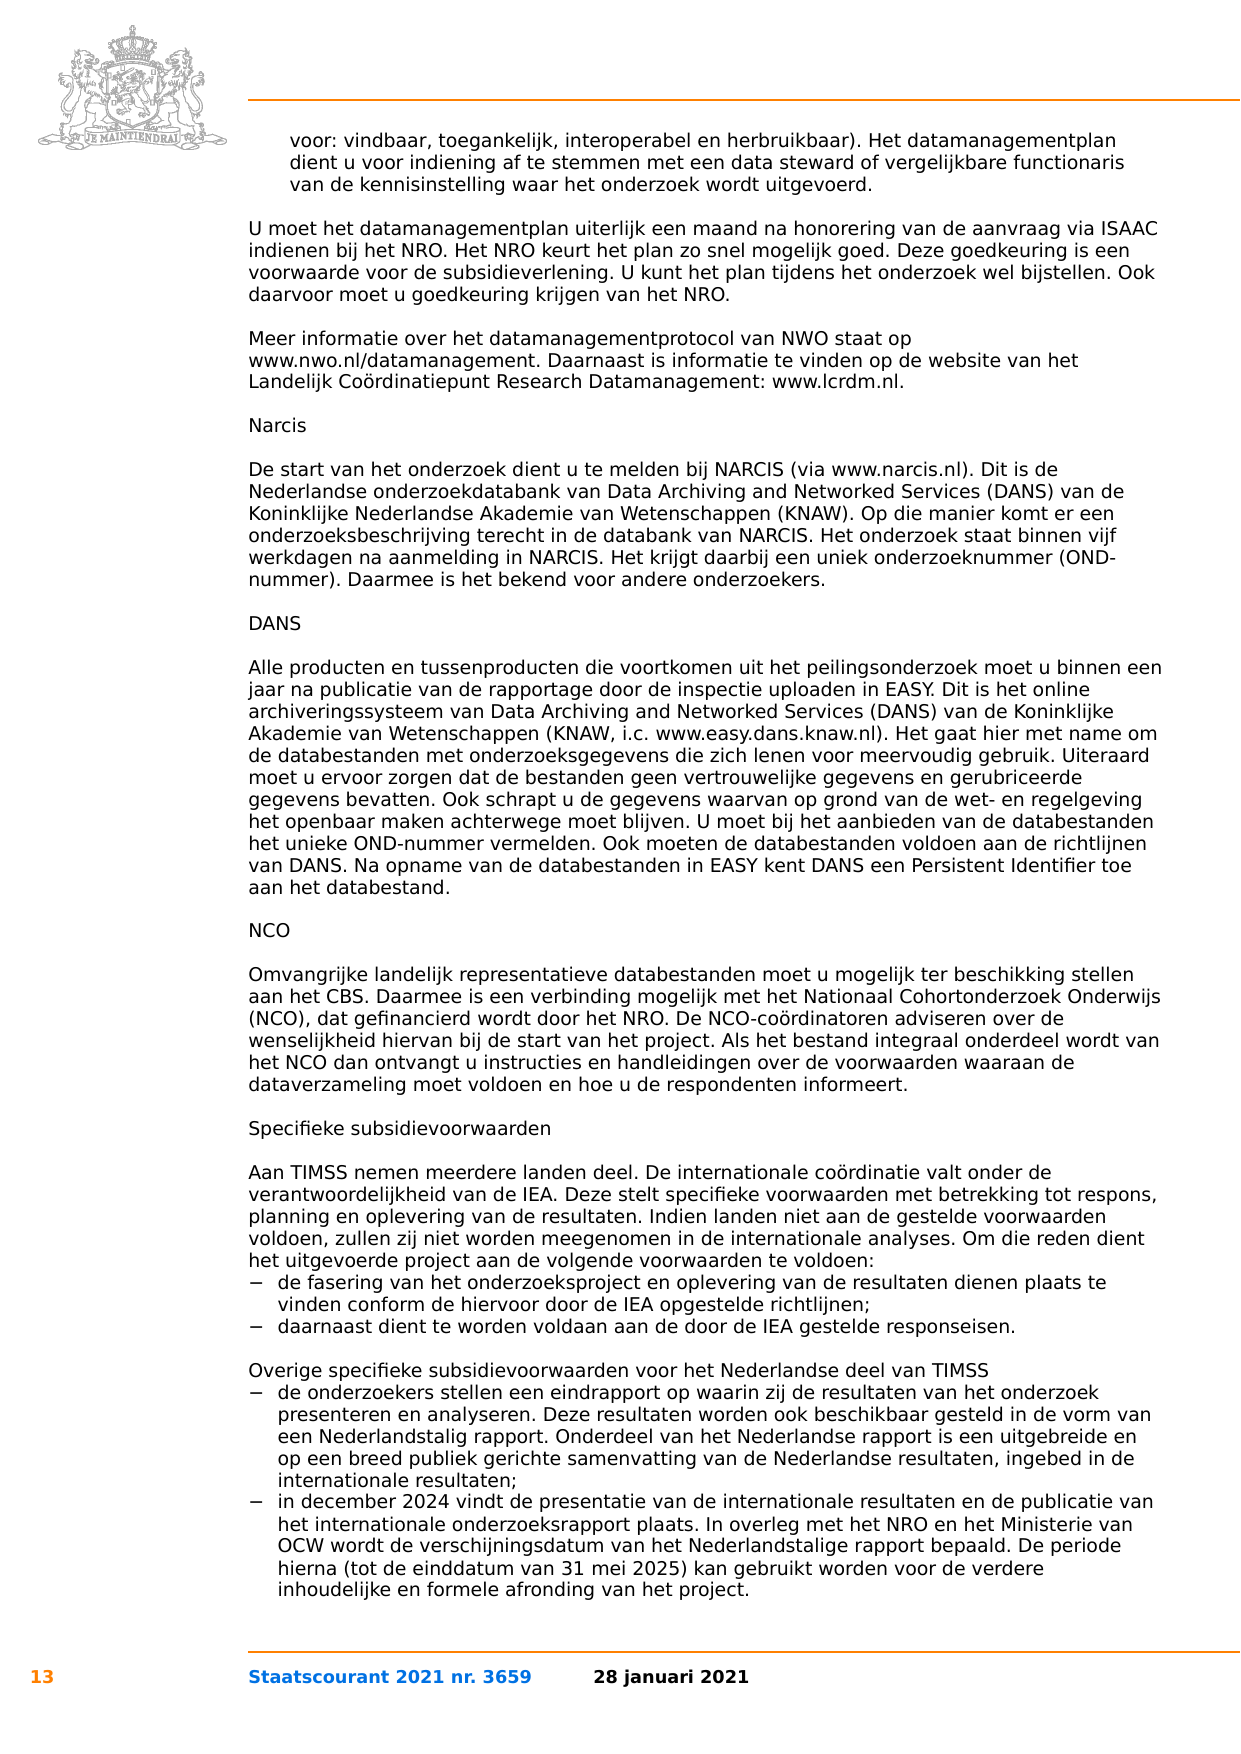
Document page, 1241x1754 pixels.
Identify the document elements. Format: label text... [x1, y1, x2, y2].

text Meer informatie over het datamanagementprotocol van NWO staat op www.nwo.nl/datamanagement. Daarnaast is informatie te vinden op de website van het Landelijk Coördinatiepunt Research Datamanagement: www.lcrdm.nl. [248, 327, 1163, 393]
subtitle Specifieke subsidievoorwaarden [248, 1118, 1163, 1140]
text − in december 2024 vindt de presentatie van de internationale resultaten en de publicatie van het internationale onderzoeksrapport plaats. In overleg met het NRO en het Ministerie van OCW wordt de verschijningsdatum van het Nederlandstalige rapport bepaald. De periode hierna (tot de einddatum van 31 mei 2025) kan gebruikt worden voor de verdere inhoudelijke en formele afronding van het project. [248, 1491, 1163, 1601]
text De start van het onderzoek dient u te melden bij NARCIS (via www.narcis.nl). Dit is de Nederlandse onderzoekdatabank van Data Archiving and Networked Services (DANS) van de Koninklijke Nederlandse Akademie van Wetenschappen (KNAW). Op die manier komt er een onderzoeksbeschrijving terecht in de databank van NARCIS. Het onderzoek staat binnen vijf werkdagen na aanmelding in NARCIS. Het krijgt daarbij een uniek onderzoeknummer (OND-nummer). Daarmee is het bekend voor andere onderzoekers. [248, 459, 1163, 591]
text U moet het datamanagementplan uiterlijk een maand na honorering van de aanvraag via ISAAC indienen bij het NRO. Het NRO keurt het plan zo snel mogelijk goed. Deze goedkeuring is een voorwaarde voor de subsidieverlening. U kunt het plan tijdens het onderzoek wel bijstellen. Ook daarvoor moet u goedkeuring krijgen van het NRO. [248, 218, 1163, 306]
picture [38, 25, 227, 150]
text − de fasering van het onderzoeksproject en oplevering van de resultaten dienen plaats te vinden conform de hiervoor door de IEA opgestelde richtlijnen; [248, 1272, 1163, 1316]
subtitle NCO [248, 920, 1163, 942]
subtitle Narcis [248, 415, 1163, 437]
text Alle producten en tussenproducten die voortkomen uit het peilingsonderzoek moet u binnen een jaar na publicatie van de rapportage door de inspectie uploaden in EASY. Dit is het online archiveringssysteem van Data Archiving and Networked Services (DANS) van de Koninklijke Akademie van Wetenschappen (KNAW, i.c. www.easy.dans.knaw.nl). Het gaat hier met name om de databestanden met onderzoeksgegevens die zich lenen voor meervoudig gebruik. Uiteraard moet u ervoor zorgen dat de bestanden geen vertrouwelijke gegevens en gerubriceerde gegevens bevatten. Ook schrapt u de gegevens waarvan op grond van de wet- en regelgeving het openbaar maken achterwege moet blijven. U moet bij het aanbieden van de databestanden het unieke OND-nummer vermelden. Ook moeten de databestanden voldoen aan de richtlijnen van DANS. Na opname van de databestanden in EASY kent DANS een Persistent Identifier toe aan het databestand. [248, 657, 1163, 898]
text Omvangrijke landelijk representatieve databestanden moet u mogelijk ter beschikking stellen aan het CBS. Daarmee is een verbinding mogelijk met het Nationaal Cohortonderzoek Onderwijs (NCO), dat gefinancierd wordt door het NRO. De NCO-coördinatoren adviseren over de wenselijkheid hiervan bij de start van het project. Als het bestand integraal onderdeel wordt van het NCO dan ontvangt u instructies en handleidingen over de voorwaarden waaraan de dataverzameling moet voldoen en hoe u de respondenten informeert. [248, 964, 1163, 1096]
text Aan TIMSS nemen meerdere landen deel. De internationale coördinatie valt onder de verantwoordelijkheid van de IEA. Deze stelt specifieke voorwaarden met betrekking tot respons, planning en oplevering van de resultaten. Indien landen niet aan de gestelde voorwaarden voldoen, zullen zij niet worden meegenomen in de internationale analyses. Om die reden dient het uitgevoerde project aan de volgende voorwaarden te voldoen: [248, 1162, 1163, 1272]
text voor: vindbaar, toegankelijk, interoperabel en herbruikbaar). Het datamanagementplan dient u voor indiening af te stemmen met een data steward of vergelijkbare functionaris van de kennisinstelling waar het onderzoek wordt uitgevoerd. [289, 130, 1163, 196]
text − daarnaast dient te worden voldaan aan de door de IEA gestelde responseisen. [248, 1316, 1163, 1338]
subtitle Overige specifieke subsidievoorwaarden voor het Nederlandse deel van TIMSS [248, 1359, 1163, 1382]
subtitle DANS [248, 613, 1163, 635]
text − de onderzoekers stellen een eindrapport op waarin zij de resultaten van het onderzoek presenteren en analyseren. Deze resultaten worden ook beschikbaar gesteld in de vorm van een Nederlandstalig rapport. Onderdeel van het Nederlandse rapport is een uitgebreide en op een breed publiek gerichte samenvatting van de Nederlandse resultaten, ingebed in de internationale resultaten; [248, 1382, 1163, 1491]
